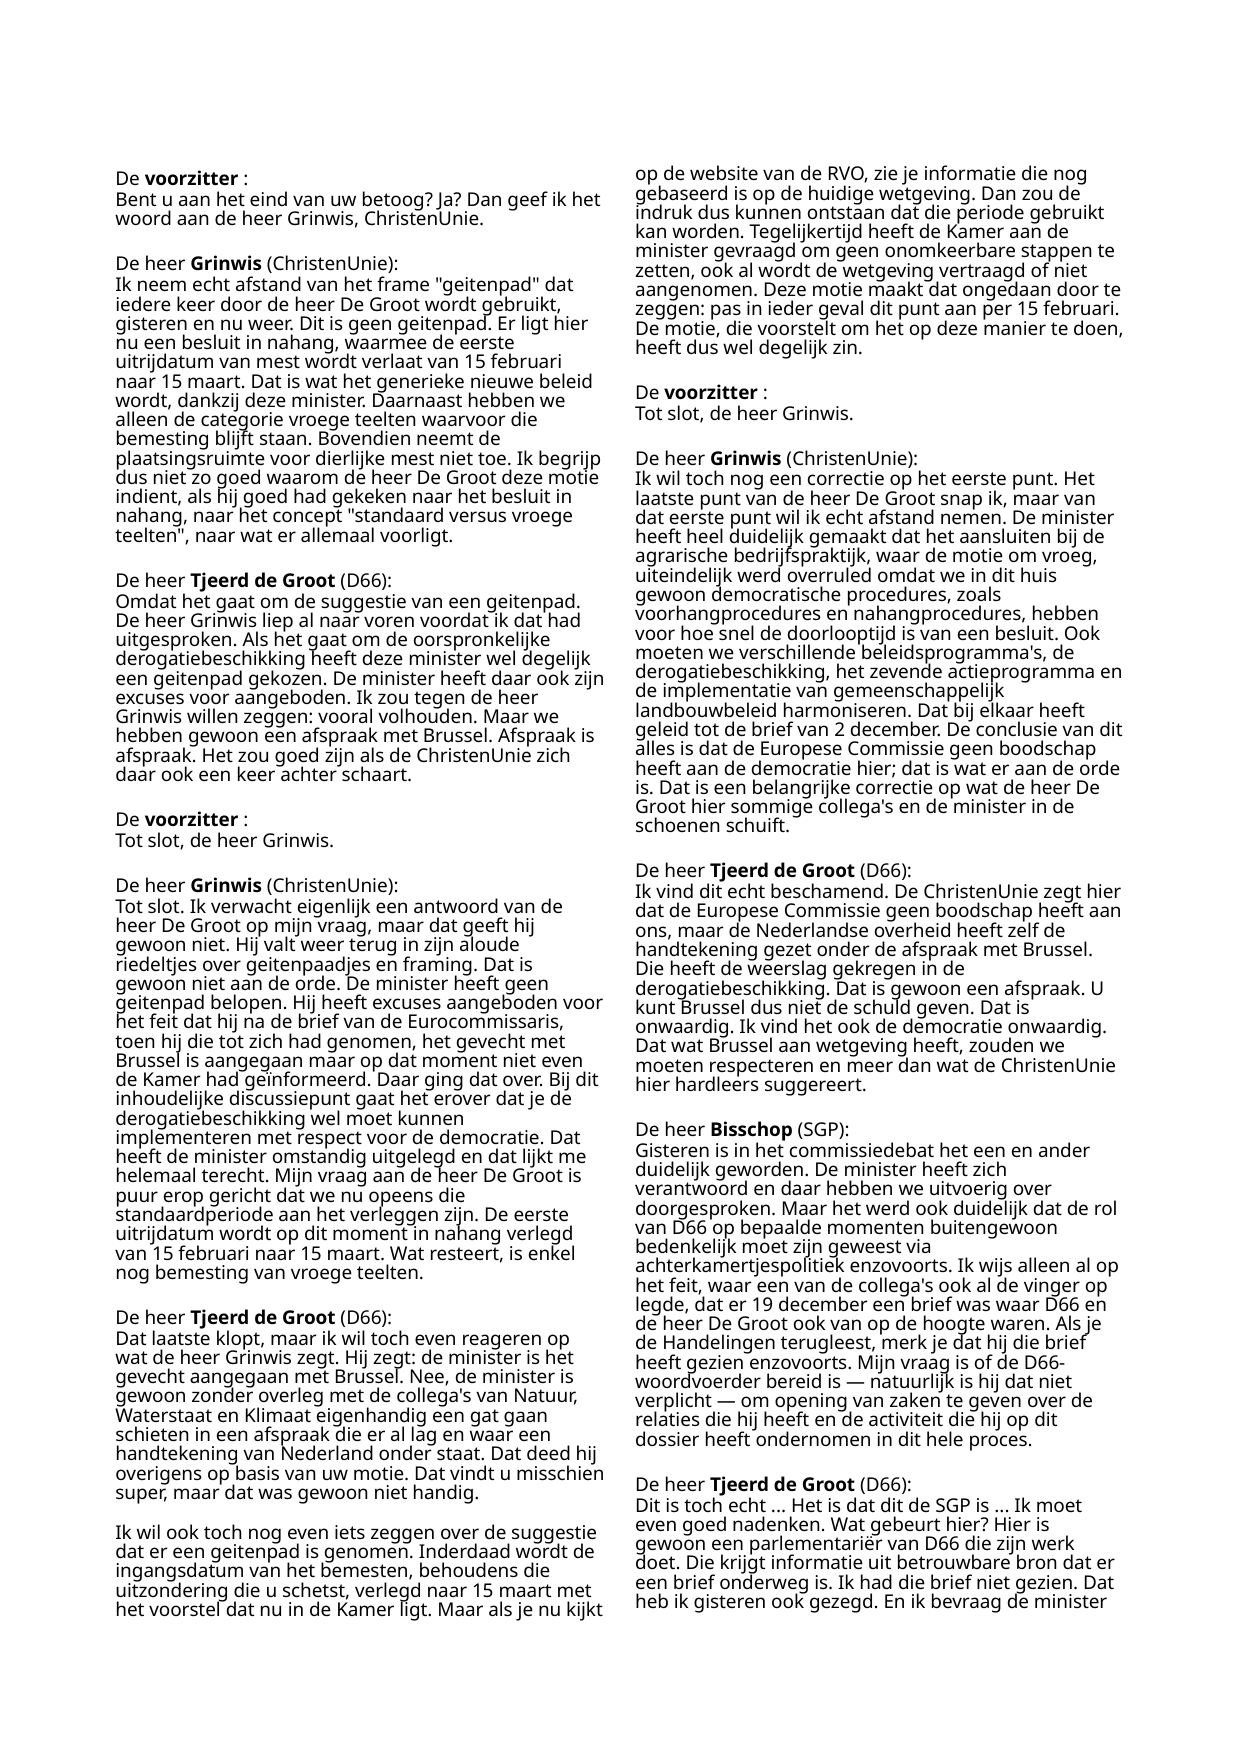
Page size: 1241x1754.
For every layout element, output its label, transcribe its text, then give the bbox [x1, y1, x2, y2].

text De heer Tjeerd de Groot (D66): [115, 1304, 605, 1330]
text op de website van de RVO, zie je informatie die nog gebaseerd is op de huidige wetgeving. Dan zou de indruk dus kunnen ontstaan dat die periode gebruikt kan worden. Tegelijkertijd heeft de Kamer aan de minister gevraagd om geen onomkeerbare stappen te zetten, ook al wordt de wetgeving vertraagd of niet aangenomen. Deze motie maakt dat ongedaan door te zeggen: pas in ieder geval dit punt aan per 15 februari. De motie, die voorstelt om het op deze manier te doen, heeft dus wel degelijk zin. [635, 165, 1125, 358]
text De heer Tjeerd de Groot (D66): [635, 857, 1125, 883]
text Gisteren is in het commissiedebat het een en ander duidelijk geworden. De minister heeft zich verantwoord en daar hebben we uitvoerig over doorgesproken. Maar het werd ook duidelijk dat de rol van D66 op bepaalde momenten buitengewoon bedenkelijk moet zijn geweest via achterkamertjespolitiek enzovoorts. Ik wijs alleen al op het feit, waar een van de collega's ook al de vinger op legde, dat er 19 december een brief was waar D66 en de heer De Groot ook van op de hoogte waren. Als je de Handelingen terugleest, merk je dat hij die brief heeft gezien enzovoorts. Mijn vraag is of de D66-woordvoerder bereid is — natuurlijk is hij dat niet verplicht — om opening van zaken te geven over de relaties die hij heeft en de activiteit die hij op dit dossier heeft ondernomen in dit hele proces. [635, 1142, 1125, 1450]
text Ik wil toch nog een correctie op het eerste punt. Het laatste punt van de heer De Groot snap ik, maar van dat eerste punt wil ik echt afstand nemen. De minister heeft heel duidelijk gemaakt dat het aansluiten bij de agrarische bedrijfspraktijk, waar de motie om vroeg, uiteindelijk werd overruled omdat we in dit huis gewoon democratische procedures, zoals voorhangprocedures en nahangprocedures, hebben voor hoe snel de doorlooptijd is van een besluit. Ook moeten we verschillende beleidsprogramma's, de derogatiebeschikking, het zevende actieprogramma en de implementatie van gemeenschappelijk landbouwbeleid harmoniseren. Dat bij elkaar heeft geleid tot de brief van 2 december. De conclusie van dit alles is dat de Europese Commissie geen boodschap heeft aan de democratie hier; dat is wat er aan de orde is. Dat is een belangrijke correctie op wat de heer De Groot hier sommige collega's en de minister in de schoenen schuift. [635, 470, 1125, 837]
text De heer Grinwis (ChristenUnie): [635, 445, 1125, 470]
text Tot slot, de heer Grinwis. [115, 832, 605, 851]
text Ik wil ook toch nog even iets zeggen over de suggestie dat er een geitenpad is genomen. Inderdaad wordt de ingangsdatum van het bemesten, behoudens die uitzondering die u schetst, verlegd naar 15 maart met het voorstel dat nu in de Kamer ligt. Maar als je nu kijkt [115, 1524, 605, 1620]
text De heer Grinwis (ChristenUnie): [115, 251, 605, 276]
text Ik neem echt afstand van het frame "geitenpad" dat iedere keer door de heer De Groot wordt gebruikt, gisteren en nu weer. Dit is geen geitenpad. Er ligt hier nu een besluit in nahang, waarmee de eerste uitrijdatum van mest wordt verlaat van 15 februari naar 15 maart. Dat is wat het generieke nieuwe beleid wordt, dankzij deze minister. Daarnaast hebben we alleen de categorie vroege teelten waarvoor die bemesting blijft staan. Bovendien neemt de plaatsingsruimte voor dierlijke mest niet toe. Ik begrijp dus niet zo goed waarom de heer De Groot deze motie indient, als hij goed had gekeken naar het besluit in nahang, naar het concept "standaard versus vroege teelten", naar wat er allemaal voorligt. [115, 276, 605, 546]
text De heer Bisschop (SGP): [635, 1116, 1125, 1142]
text Bent u aan het eind van uw betoog? Ja? Dan geef ik het woord aan de heer Grinwis, ChristenUnie. [115, 191, 605, 230]
text De voorzitter : [635, 379, 1125, 404]
text De voorzitter : [115, 165, 605, 191]
text Tot slot, de heer Grinwis. [635, 404, 1125, 424]
text Tot slot. Ik verwacht eigenlijk een antwoord van de heer De Groot op mijn vraag, maar dat geeft hij gewoon niet. Hij valt weer terug in zijn aloude riedeltjes over geitenpaadjes en framing. Dat is gewoon niet aan de orde. De minister heeft geen geitenpad belopen. Hij heeft excuses aangeboden voor het feit dat hij na de brief van de Eurocommissaris, toen hij die tot zich had genomen, het gevecht met Brussel is aangegaan maar op dat moment niet even de Kamer had geïnformeerd. Daar ging dat over. Bij dit inhoudelijke discussiepunt gaat het erover dat je de derogatiebeschikking wel moet kunnen implementeren met respect voor de democratie. Dat heeft de minister omstandig uitgelegd en dat lijkt me helemaal terecht. Mijn vraag aan de heer De Groot is puur erop gericht dat we nu opeens die standaardperiode aan het verleggen zijn. De eerste uitrijdatum wordt op dit moment in nahang verlegd van 15 februari naar 15 maart. Wat resteert, is enkel nog bemesting van vroege teelten. [115, 898, 605, 1283]
text De heer Tjeerd de Groot (D66): [635, 1471, 1125, 1497]
text Ik vind dit echt beschamend. De ChristenUnie zegt hier dat de Europese Commissie geen boodschap heeft aan ons, maar de Nederlandse overheid heeft zelf de handtekening gezet onder de afspraak met Brussel. Die heeft de weerslag gekregen in de derogatiebeschikking. Dat is gewoon een afspraak. U kunt Brussel dus niet de schuld geven. Dat is onwaardig. Ik vind het ook de democratie onwaardig. Dat wat Brussel aan wetgeving heeft, zouden we moeten respecteren en meer dan wat de ChristenUnie hier hardleers suggereert. [635, 883, 1125, 1095]
text De heer Grinwis (ChristenUnie): [115, 872, 605, 898]
text Dit is toch echt ... Het is dat dit de SGP is ... Ik moet even goed nadenken. Wat gebeurt hier? Hier is gewoon een parlementariër van D66 die zijn werk doet. Die krijgt informatie uit betrouwbare bron dat er een brief onderweg is. Ik had die brief niet gezien. Dat heb ik gisteren ook gezegd. En ik bevraag de minister [635, 1497, 1125, 1612]
text Dat laatste klopt, maar ik wil toch even reageren op wat de heer Grinwis zegt. Hij zegt: de minister is het gevecht aangegaan met Brussel. Nee, de minister is gewoon zonder overleg met de collega's van Natuur, Waterstaat en Klimaat eigenhandig een gat gaan schieten in een afspraak die er al lag en waar een handtekening van Nederland onder staat. Dat deed hij overigens op basis van uw motie. Dat vindt u misschien super, maar dat was gewoon niet handig. [115, 1330, 605, 1503]
text De heer Tjeerd de Groot (D66): [115, 567, 605, 593]
text Omdat het gaat om de suggestie van een geitenpad. De heer Grinwis liep al naar voren voordat ik dat had uitgesproken. Als het gaat om de oorspronkelijke derogatiebeschikking heeft deze minister wel degelijk een geitenpad gekozen. De minister heeft daar ook zijn excuses voor aangeboden. Ik zou tegen de heer Grinwis willen zeggen: vooral volhouden. Maar we hebben gewoon een afspraak met Brussel. Afspraak is afspraak. Het zou goed zijn als de ChristenUnie zich daar ook een keer achter schaart. [115, 593, 605, 785]
text De voorzitter : [115, 806, 605, 832]
